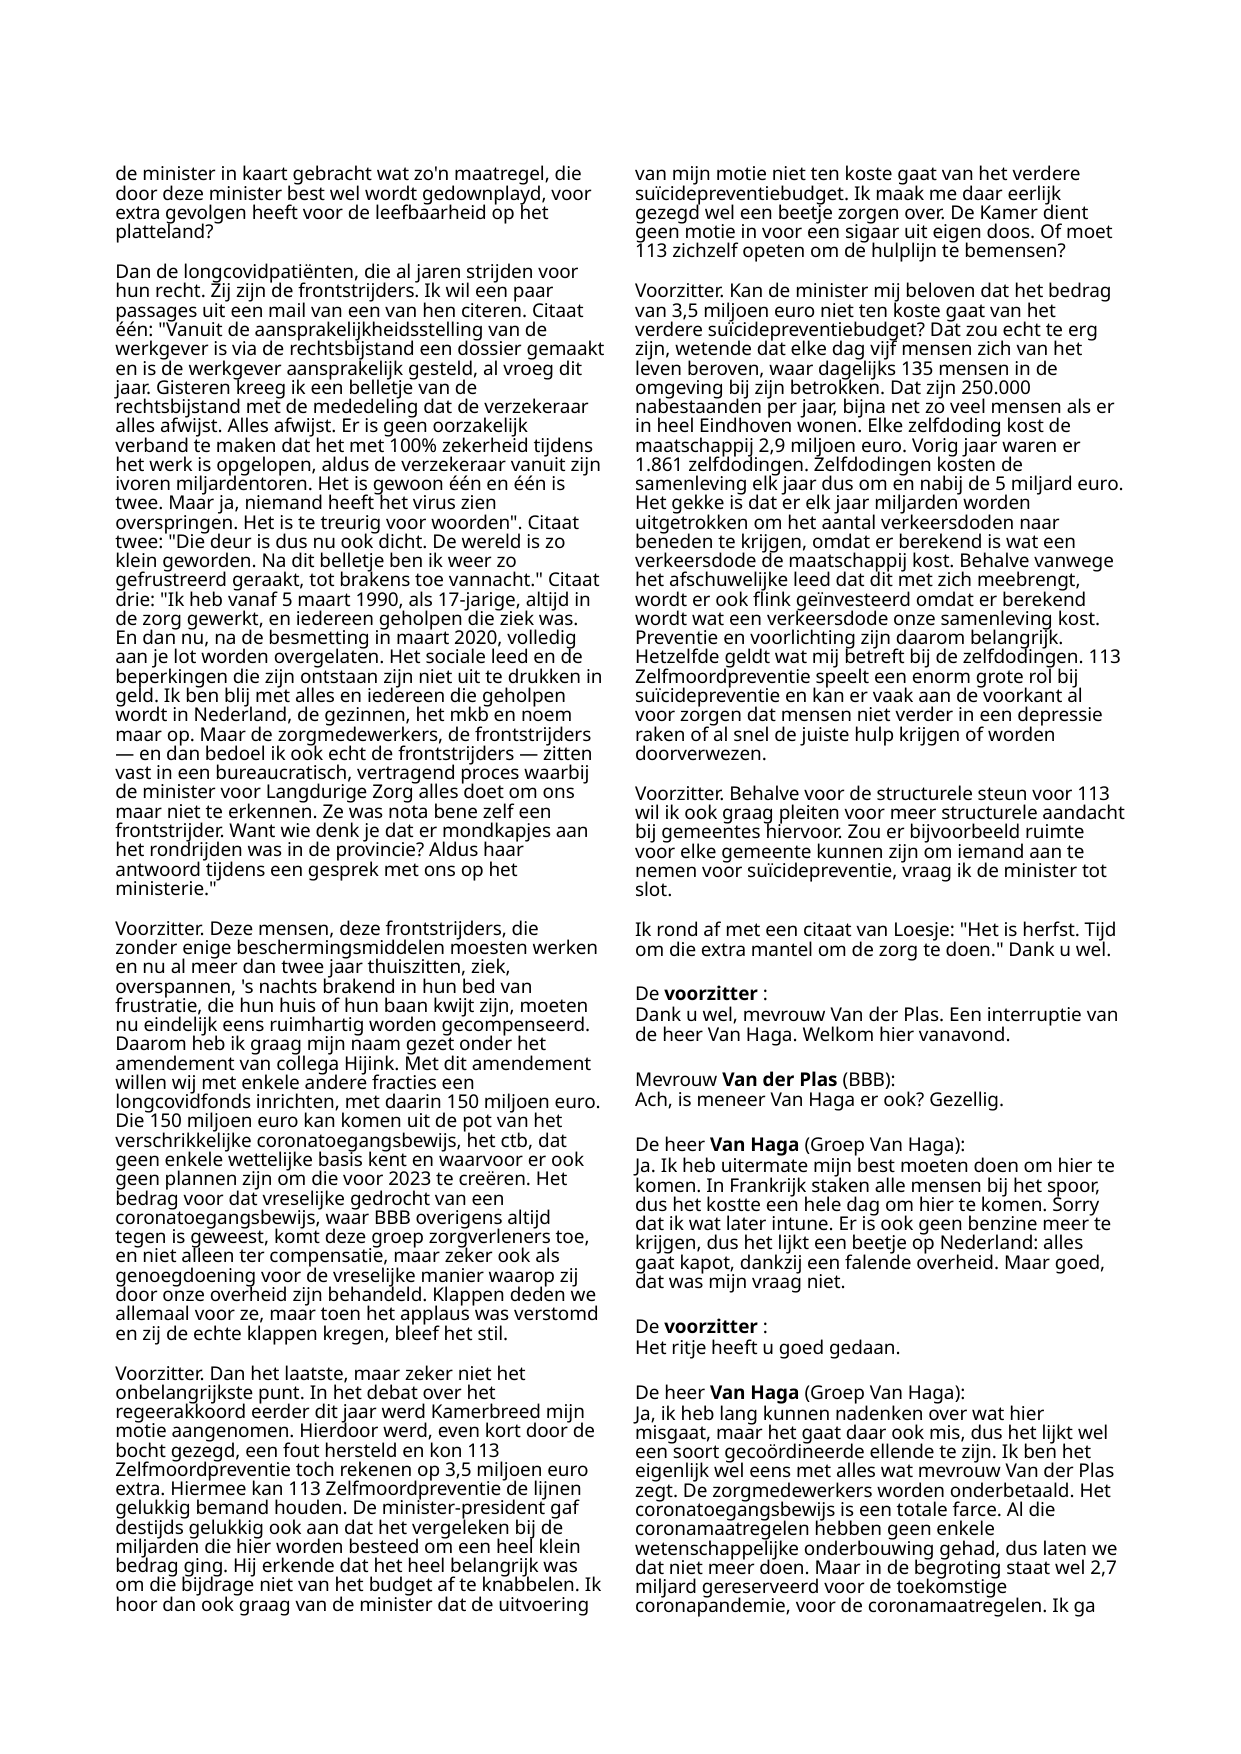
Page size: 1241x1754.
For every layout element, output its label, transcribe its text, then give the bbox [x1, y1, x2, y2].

text Ja, ik heb lang kunnen nadenken over wat hier misgaat, maar het gaat daar ook mis, dus het lijkt wel een soort gecoördineerde ellende te zijn. Ik ben het eigenlijk wel eens met alles wat mevrouw Van der Plas zegt. De zorgmedewerkers worden onderbetaald. Het coronatoegangsbewijs is een totale farce. Al die coronamaatregelen hebben geen enkele wetenschappelijke onderbouwing gehad, dus laten we dat niet meer doen. Maar in de begroting staat wel 2,7 miljard gereserveerd voor de toekomstige coronapandemie, voor de coronamaatregelen. Ik ga [635, 1404, 1125, 1617]
text Het ritje heeft u goed gedaan. [635, 1339, 1125, 1358]
text Voorzitter. Kan de minister mij beloven dat het bedrag van 3,5 miljoen euro niet ten koste gaat van het verdere suïcidepreventiebudget? Dat zou echt te erg zijn, wetende dat elke dag vijf mensen zich van het leven beroven, waar dagelijks 135 mensen in de omgeving bij zijn betrokken. Dat zijn 250.000 nabestaanden per jaar, bijna net zo veel mensen als er in heel Eindhoven wonen. Elke zelfdoding kost de maatschappij 2,9 miljoen euro. Vorig jaar waren er 1.861 zelfdodingen. Zelfdodingen kosten de samenleving elk jaar dus om en nabij de 5 miljard euro. Het gekke is dat er elk jaar miljarden worden uitgetrokken om het aantal verkeersdoden naar beneden te krijgen, omdat er berekend is wat een verkeersdode de maatschappij kost. Behalve vanwege het afschuwelijke leed dat dit met zich meebrengt, wordt er ook flink geïnvesteerd omdat er berekend wordt wat een verkeersdode onze samenleving kost. Preventie en voorlichting zijn daarom belangrijk. Hetzelfde geldt wat mij betreft bij de zelfdodingen. 113 Zelfmoordpreventie speelt een enorm grote rol bij suïcidepreventie en kan er vaak aan de voorkant al voor zorgen dat mensen niet verder in een depressie raken of al snel de juiste hulp krijgen of worden doorverwezen. [635, 282, 1125, 764]
text Voorzitter. Behalve voor de structurele steun voor 113 wil ik ook graag pleiten voor meer structurele aandacht bij gemeentes hiervoor. Zou er bijvoorbeeld ruimte voor elke gemeente kunnen zijn om iemand aan te nemen voor suïcidepreventie, vraag ik de minister tot slot. [635, 785, 1125, 901]
text Voorzitter. Deze mensen, deze frontstrijders, die zonder enige beschermingsmiddelen moesten werken en nu al meer dan twee jaar thuiszitten, ziek, overspannen, 's nachts brakend in hun bed van frustratie, die hun huis of hun baan kwijt zijn, moeten nu eindelijk eens ruimhartig worden gecompenseerd. Daarom heb ik graag mijn naam gezet onder het amendement van collega Hijink. Met dit amendement willen wij met enkele andere fracties een longcovidfonds inrichten, met daarin 150 miljoen euro. Die 150 miljoen euro kan komen uit de pot van het verschrikkelijke coronatoegangsbewijs, het ctb, dat geen enkele wettelijke basis kent en waarvoor er ook geen plannen zijn om die voor 2023 te creëren. Het bedrag voor dat vreselijke gedrocht van een coronatoegangsbewijs, waar BBB overigens altijd tegen is geweest, komt deze groep zorgverleners toe, en niet alleen ter compensatie, maar zeker ook als genoegdoening voor de vreselijke manier waarop zij door onze overheid zijn behandeld. Klappen deden we allemaal voor ze, maar toen het applaus was verstomd en zij de echte klappen kregen, bleef het stil. [115, 920, 605, 1344]
text Ja. Ik heb uitermate mijn best moeten doen om hier te komen. In Frankrijk staken alle mensen bij het spoor, dus het kostte een hele dag om hier te komen. Sorry dat ik wat later intune. Er is ook geen benzine meer te krijgen, dus het lijkt een beetje op Nederland: alles gaat kapot, dankzij een falende overheid. Maar goed, dat was mijn vraag niet. [635, 1157, 1125, 1292]
text Voorzitter. Dan het laatste, maar zeker niet het onbelangrijkste punt. In het debat over het regeerakkoord eerder dit jaar werd Kamerbreed mijn motie aangenomen. Hierdoor werd, even kort door de bocht gezegd, een fout hersteld en kon 113 Zelfmoordpreventie toch rekenen op 3,5 miljoen euro extra. Hiermee kan 113 Zelfmoordpreventie de lijnen gelukkig bemand houden. De minister-president gaf destijds gelukkig ook aan dat het vergeleken bij de miljarden die hier worden besteed om een heel klein bedrag ging. Hij erkende dat het heel belangrijk was om die bijdrage niet van het budget af te knabbelen. Ik hoor dan ook graag van de minister dat de uitvoering [115, 1364, 605, 1615]
text De heer Van Haga (Groep Van Haga): [635, 1379, 1125, 1404]
text de minister in kaart gebracht wat zo'n maatregel, die door deze minister best wel wordt gedownplayd, voor extra gevolgen heeft voor de leefbaarheid op het platteland? [115, 165, 605, 242]
text Mevrouw Van der Plas (BBB): [635, 1066, 1125, 1091]
text De heer Van Haga (Groep Van Haga): [635, 1132, 1125, 1157]
text Dan de longcovidpatiënten, die al jaren strijden voor hun recht. Zij zijn de frontstrijders. Ik wil een paar passages uit een mail van een van hen citeren. Citaat één: "Vanuit de aansprakelijkheidsstelling van de werkgever is via de rechtsbijstand een dossier gemaakt en is de werkgever aansprakelijk gesteld, al vroeg dit jaar. Gisteren kreeg ik een belletje van de rechtsbijstand met de mededeling dat de verzekeraar alles afwijst. Alles afwijst. Er is geen oorzakelijk verband te maken dat het met 100% zekerheid tijdens het werk is opgelopen, aldus de verzekeraar vanuit zijn ivoren miljardentoren. Het is gewoon één en één is twee. Maar ja, niemand heeft het virus zien overspringen. Het is te treurig voor woorden". Citaat twee: "Die deur is dus nu ook dicht. De wereld is zo klein geworden. Na dit belletje ben ik weer zo gefrustreerd geraakt, tot brakens toe vannacht." Citaat drie: "Ik heb vanaf 5 maart 1990, als 17-jarige, altijd in de zorg gewerkt, en iedereen geholpen die ziek was. En dan nu, na de besmetting in maart 2020, volledig aan je lot worden overgelaten. Het sociale leed en de beperkingen die zijn ontstaan zijn niet uit te drukken in geld. Ik ben blij met alles en iedereen die geholpen wordt in Nederland, de gezinnen, het mkb en noem maar op. Maar de zorgmedewerkers, de frontstrijders — en dan bedoel ik ook echt de frontstrijders — zitten vast in een bureaucratisch, vertragend proces waarbij de minister voor Langdurige Zorg alles doet om ons maar niet te erkennen. Ze was nota bene zelf een frontstrijder. Want wie denk je dat er mondkapjes aan het rondrijden was in de provincie? Aldus haar antwoord tijdens een gesprek met ons op het ministerie." [115, 263, 605, 899]
text Ik rond af met een citaat van Loesje: "Het is herfst. Tijd om die extra mantel om de zorg te doen." Dank u wel. [635, 921, 1125, 960]
text Dank u wel, mevrouw Van der Plas. Een interruptie van de heer Van Haga. Welkom hier vanavond. [635, 1006, 1125, 1045]
text van mijn motie niet ten koste gaat van het verdere suïcidepreventiebudget. Ik maak me daar eerlijk gezegd wel een beetje zorgen over. De Kamer dient geen motie in voor een sigaar uit eigen doos. Of moet 113 zichzelf opeten om de hulplijn te bemensen? [635, 165, 1125, 262]
text Ach, is meneer Van Haga er ook? Gezellig. [635, 1091, 1125, 1111]
text De voorzitter : [635, 1313, 1125, 1339]
text De voorzitter : [635, 981, 1125, 1006]
